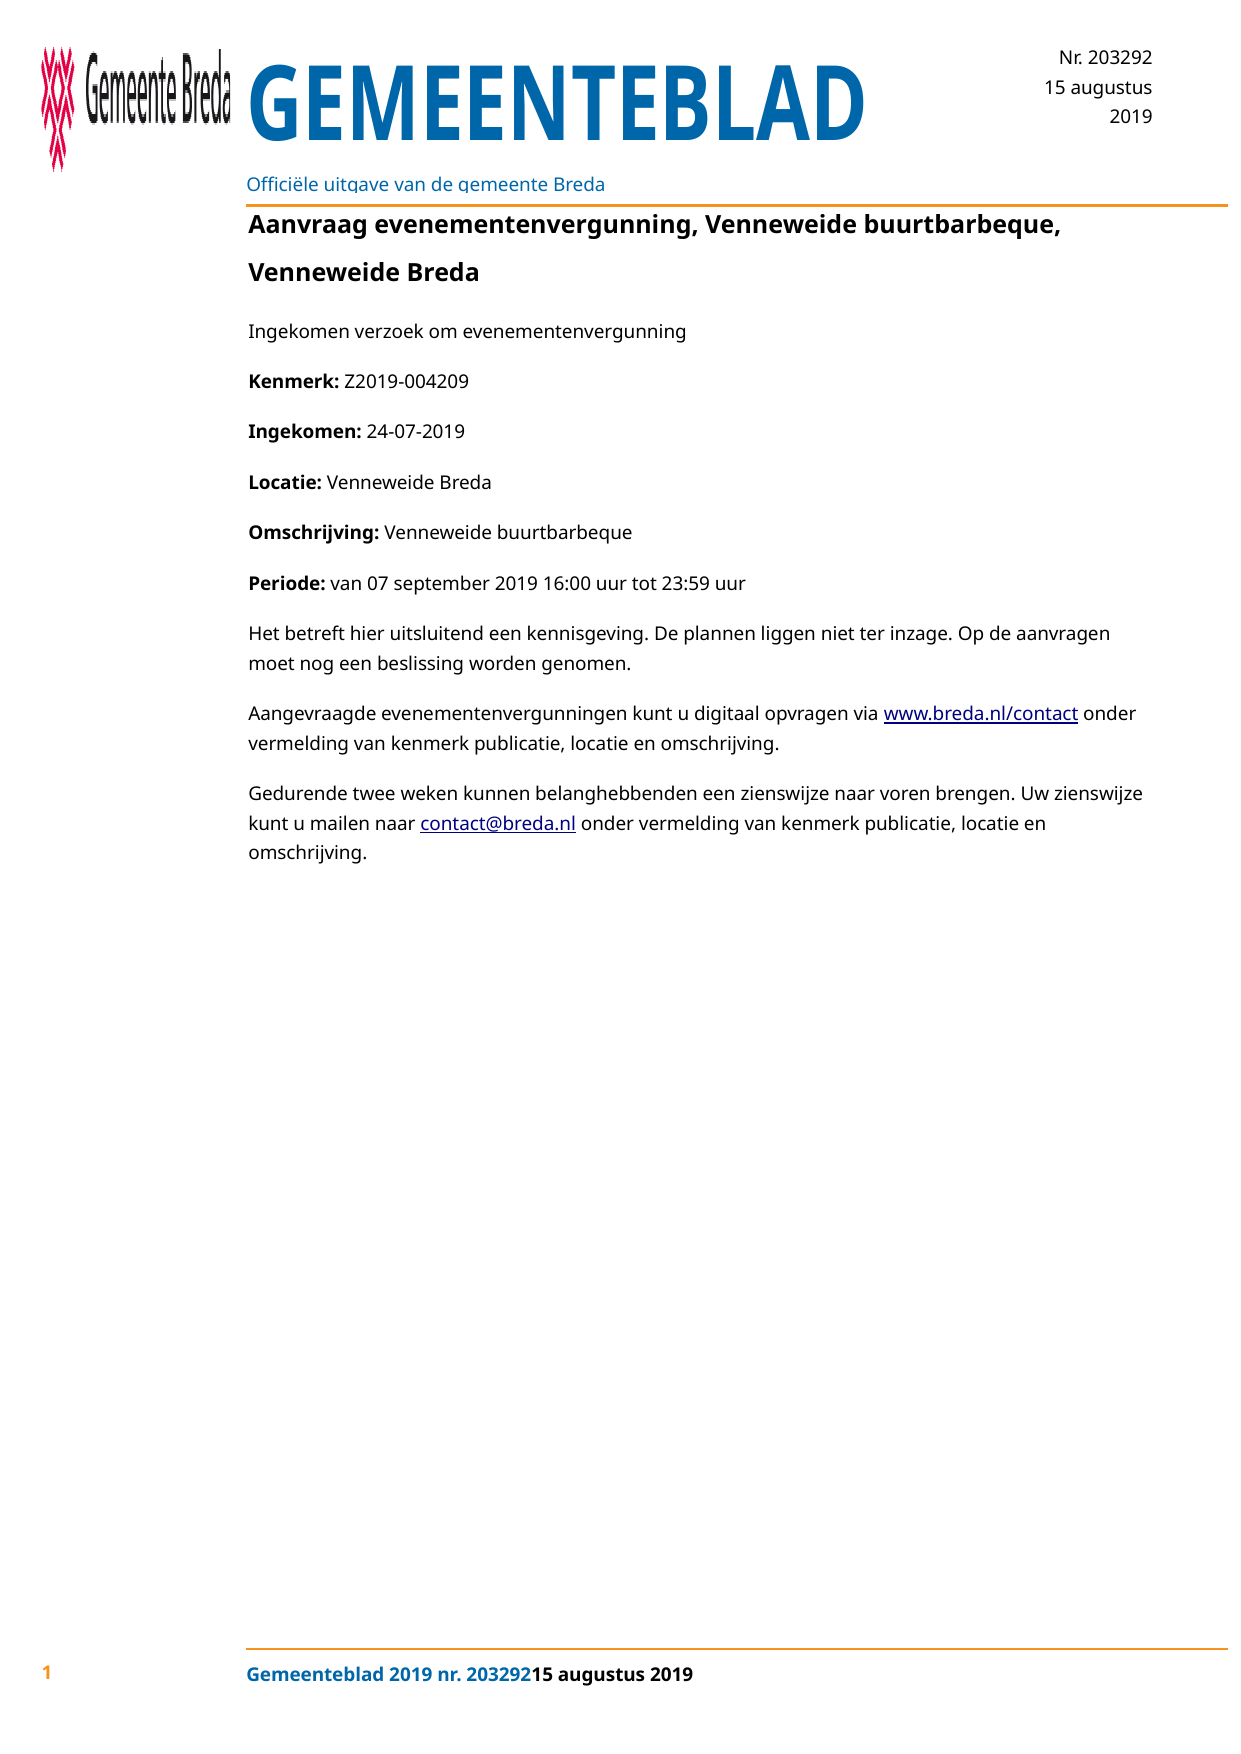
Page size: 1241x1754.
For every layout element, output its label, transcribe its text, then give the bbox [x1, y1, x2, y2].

picture [41, 47, 231, 172]
text Het betreft hier uitsluitend een kennisgeving. De plannen liggen niet ter inzage. Op de aanvragen moet nog een beslissing worden genomen. [248, 620, 1152, 676]
text Aanvraag evenementenvergunning, Venneweide buurtbarbeque, Venneweide Breda [248, 207, 1152, 288]
text Ingekomen: 24-07-2019 [248, 419, 1152, 444]
text Aangevraagde evenementenvergunningen kunt u digitaal opvragen via www.breda.nl/contact onder vermelding van kenmerk publicatie, locatie en omschrijving. [248, 700, 1152, 756]
text Periode: van 07 september 2019 16:00 uur tot 23:59 uur [248, 570, 1152, 596]
text Gedurende twee weken kunnen belanghebbenden een zienswijze naar voren brengen. Uw zienswijze kunt u mailen naar contact@breda.nl onder vermelding van kenmerk publicatie, locatie en omschrijving. [248, 780, 1152, 865]
text Ingekomen verzoek om evenementenvergunning [248, 318, 1152, 344]
text Locatie: Venneweide Breda [248, 469, 1152, 495]
text Omschrijving: Venneweide buurtbarbeque [248, 519, 1152, 545]
text Kenmerk: Z2019-004209 [248, 368, 1152, 394]
